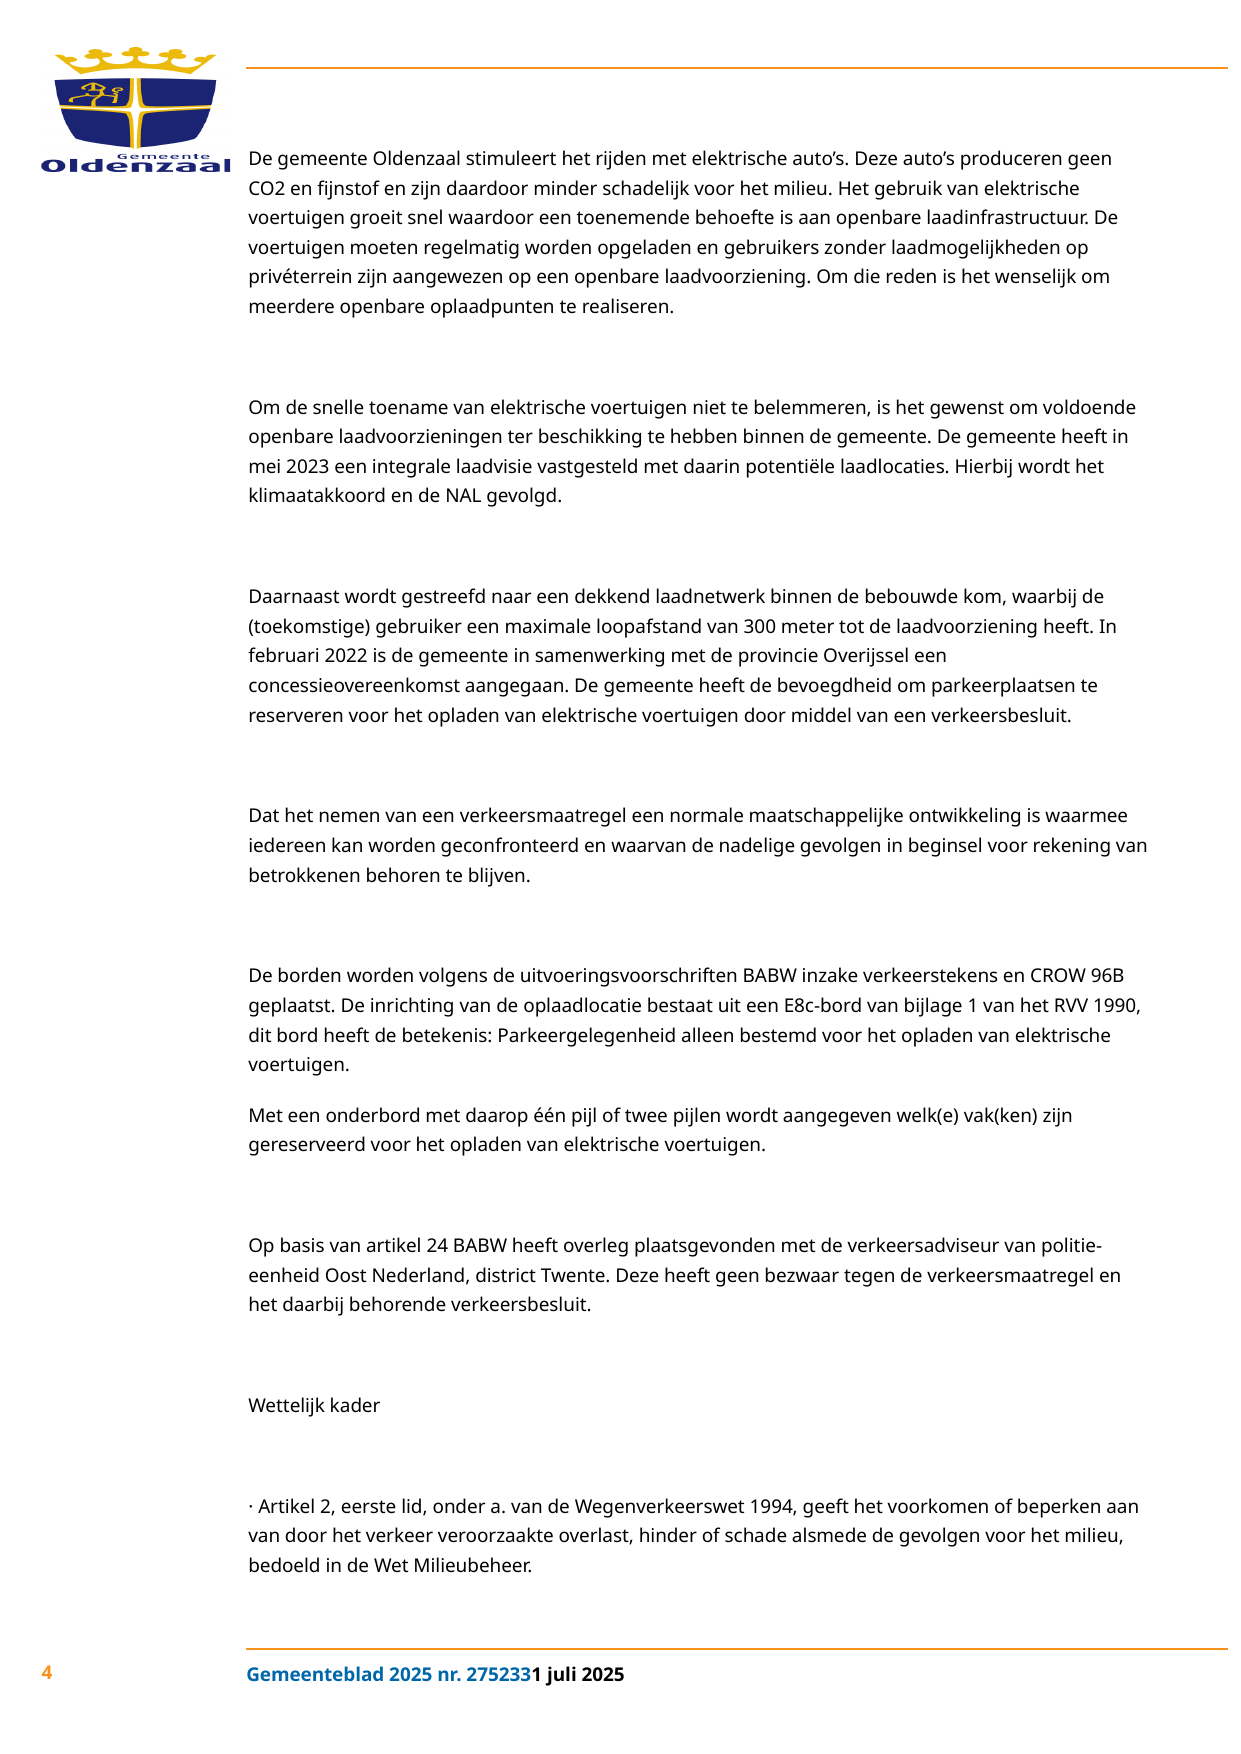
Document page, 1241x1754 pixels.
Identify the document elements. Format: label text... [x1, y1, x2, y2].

text · Artikel 2, eerste lid, onder a. van de Wegenverkeerswet 1994, geeft het voorkomen of beperken aan van door het verkeer veroorzaakte overlast, hinder of schade alsmede de gevolgen voor het milieu, bedoeld in de Wet Milieubeheer. [248, 1493, 1152, 1578]
text De borden worden volgens de uitvoeringsvoorschriften BABW inzake verkeerstekens en CROW 96B geplaatst. De inrichting van de oplaadlocatie bestaat uit een E8c-bord van bijlage 1 van het RVV 1990, dit bord heeft de betekenis: Parkeergelegenheid alleen bestemd voor het opladen van elektrische voertuigen. [248, 963, 1152, 1077]
text Daarnaast wordt gestreefd naar een dekkend laadnetwerk binnen de bebouwde kom, waarbij de (toekomstige) gebruiker een maximale loopafstand van 300 meter tot de laadvoorziening heeft. In februari 2022 is de gemeente in samenwerking met de provincie Overijssel een concessieovereenkomst aangegaan. De gemeente heeft de bevoegdheid om parkeerplaatsen te reserveren voor het opladen van elektrische voertuigen door middel van een verkeersbesluit. [248, 583, 1152, 728]
text Met een onderbord met daarop één pijl of twee pijlen wordt aangegeven welk(e) vak(ken) zijn gereserveerd voor het opladen van elektrische voertuigen. [248, 1102, 1152, 1157]
text Wettelijk kader [248, 1392, 1152, 1418]
picture [41, 47, 231, 172]
text Dat het nemen van een verkeersmaatregel een normale maatschappelijke ontwikkeling is waarmee iedereen kan worden geconfronteerd en waarvan de nadelige gevolgen in beginsel voor rekening van betrokkenen behoren te blijven. [248, 803, 1152, 888]
text De gemeente Oldenzaal stimuleert het rijden met elektrische auto’s. Deze auto’s produceren geen CO2 en fijnstof en zijn daardoor minder schadelijk voor het milieu. Het gebruik van elektrische voertuigen groeit snel waardoor een toenemende behoefte is aan openbare laadinfrastructuur. De voertuigen moeten regelmatig worden opgeladen en gebruikers zonder laadmogelijkheden op privéterrein zijn aangewezen op een openbare laadvoorziening. Om die reden is het wenselijk om meerdere openbare oplaadpunten te realiseren. [248, 145, 1152, 319]
text Om de snelle toename van elektrische voertuigen niet te belemmeren, is het gewenst om voldoende openbare laadvoorzieningen ter beschikking te hebben binnen de gemeente. De gemeente heeft in mei 2023 een integrale laadvisie vastgesteld met daarin potentiële laadlocaties. Hierbij wordt het klimaatakkoord en de NAL gevolgd. [248, 394, 1152, 508]
text Op basis van artikel 24 BABW heeft overleg plaatsgevonden met de verkeersadviseur van politie-eenheid Oost Nederland, district Twente. Deze heeft geen bezwaar tegen de verkeersmaatregel en het daarbij behorende verkeersbesluit. [248, 1232, 1152, 1317]
